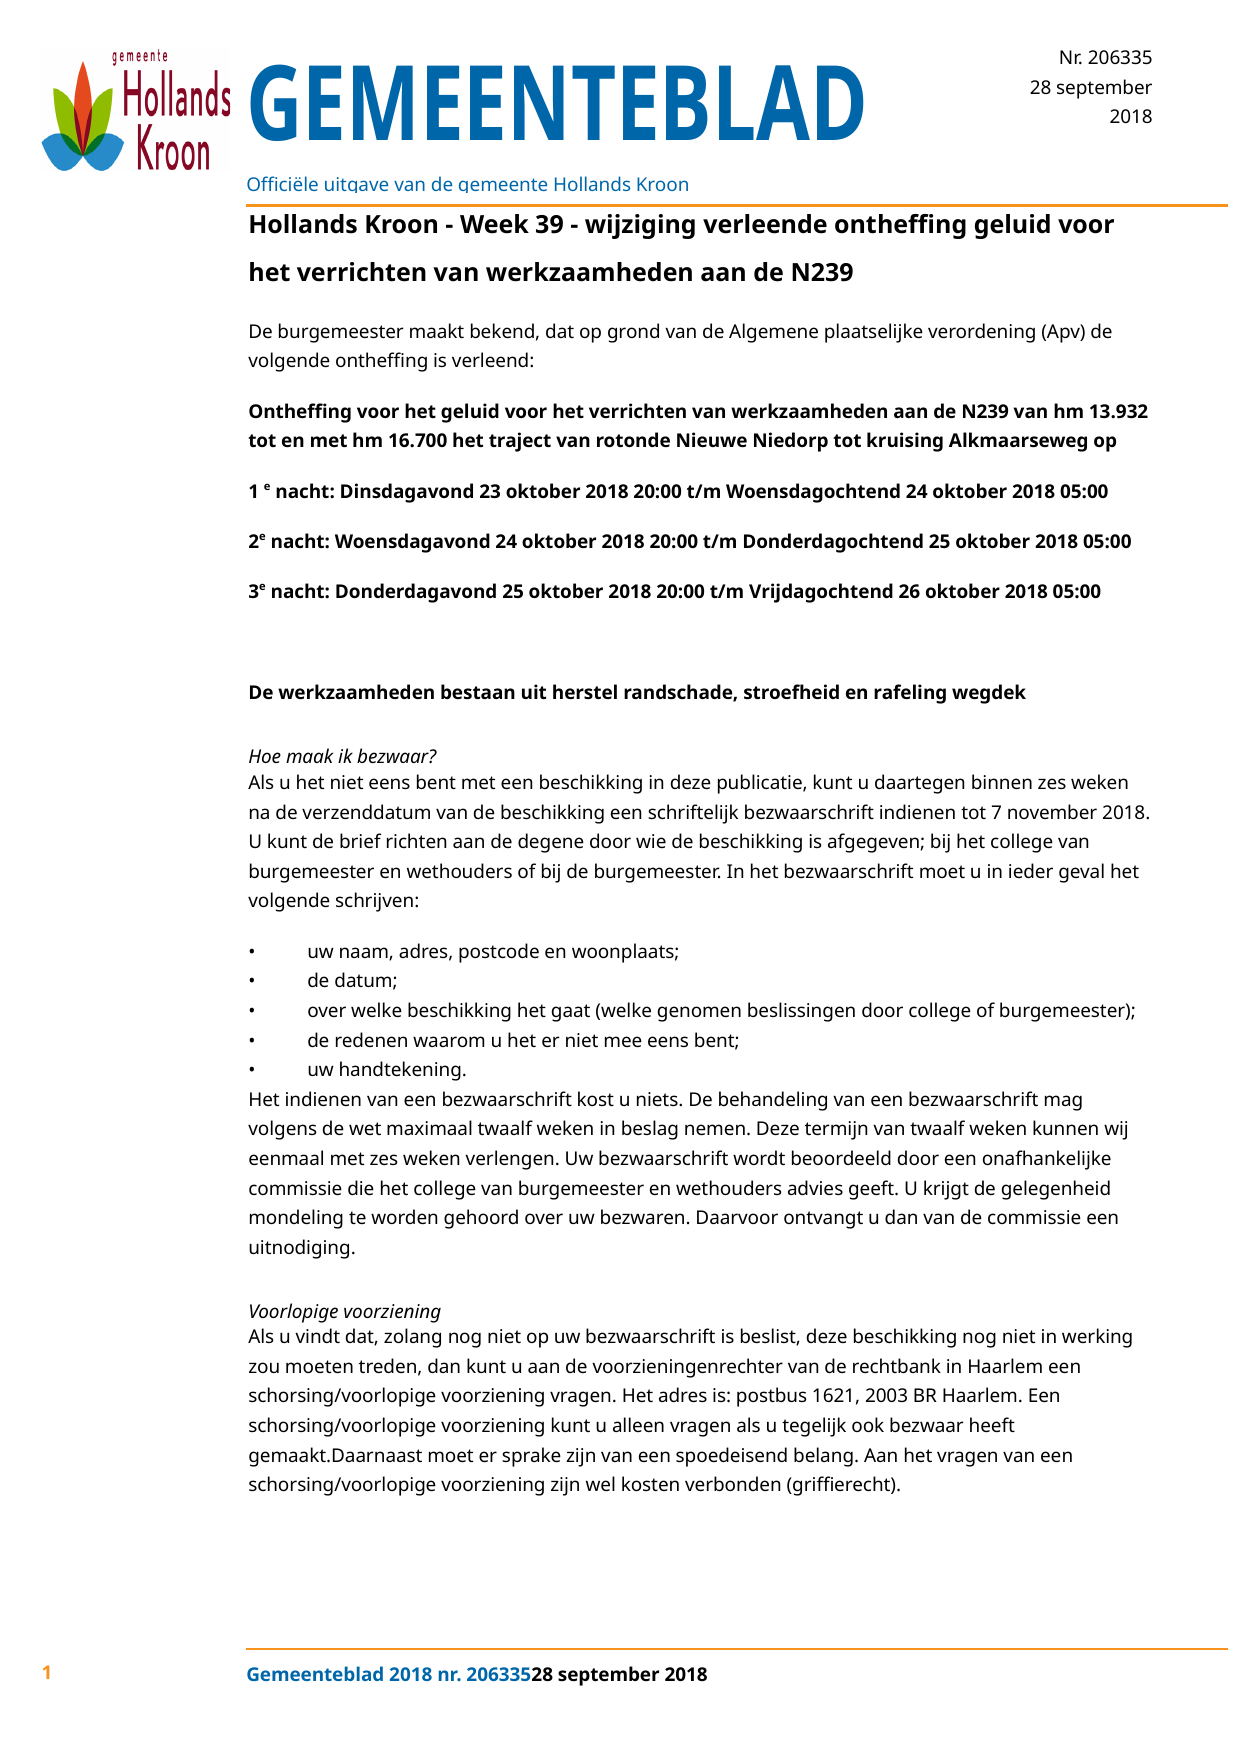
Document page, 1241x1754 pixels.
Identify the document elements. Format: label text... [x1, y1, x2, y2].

picture [41, 47, 231, 172]
text Hoe maak ik bezwaar? [248, 743, 1152, 769]
text 2e nacht: Woensdagavond 24 oktober 2018 20:00 t/m Donderdagochtend 25 oktober 2018 05:00 [248, 528, 1152, 554]
text 3e nacht: Donderdagavond 25 oktober 2018 20:00 t/m Vrijdagochtend 26 oktober 2018 05:00 [248, 579, 1152, 604]
text Voorlopige voorziening [248, 1298, 1152, 1323]
text De werkzaamheden bestaan uit herstel randschade, stroefheid en rafeling wegdek [248, 679, 1152, 705]
text Ontheffing voor het geluid voor het verrichten van werkzaamheden aan de N239 van hm 13.932 tot en met hm 16.700 het traject van rotonde Nieuwe Niedorp tot kruising Alkmaarseweg op [248, 398, 1152, 453]
list de redenen waarom u het er niet mee eens bent; [248, 1027, 1152, 1052]
text De burgemeester maakt bekend, dat op grond van de Algemene plaatselijke verordening (Apv) de volgende ontheffing is verleend: [248, 318, 1152, 373]
text Het indienen van een bezwaarschrift kost u niets. De behandeling van een bezwaarschrift mag volgens de wet maximaal twaalf weken in beslag nemen. Deze termijn van twaalf weken kunnen wij eenmaal met zes weken verlengen. Uw bezwaarschrift wordt beoordeeld door een onafhankelijke commissie die het college van burgemeester en wethouders advies geeft. U krijgt de gelegenheid mondeling te worden gehoord over uw bezwaren. Daarvoor ontvangt u dan van de commissie een uitnodiging. [248, 1086, 1152, 1259]
list uw naam, adres, postcode en woonplaats; [248, 938, 1152, 964]
list over welke beschikking het gaat (welke genomen beslissingen door college of burgemeester); [248, 997, 1152, 1023]
list de datum; [248, 968, 1152, 993]
list uw handtekening. [248, 1056, 1152, 1082]
text Als u vindt dat, zolang nog niet op uw bezwaarschrift is beslist, deze beschikking nog niet in werking zou moeten treden, dan kunt u aan de voorzieningenrechter van de rechtbank in Haarlem een schorsing/voorlopige voorziening vragen. Het adres is: postbus 1621, 2003 BR Haarlem. Een schorsing/voorlopige voorziening kunt u alleen vragen als u tegelijk ook bezwaar heeft gemaakt.Daarnaast moet er sprake zijn van een spoedeisend belang. Aan het vragen van een schorsing/voorlopige voorziening zijn wel kosten verbonden (griffierecht). [248, 1323, 1152, 1497]
text Hollands Kroon - Week 39 - wijziging verleende ontheffing geluid voor het verrichten van werkzaamheden aan de N239 [248, 207, 1152, 288]
text 1 e nacht: Dinsdagavond 23 oktober 2018 20:00 t/m Woensdagochtend 24 oktober 2018 05:00 [248, 478, 1152, 504]
text Als u het niet eens bent met een beschikking in deze publicatie, kunt u daartegen binnen zes weken na de verzenddatum van de beschikking een schriftelijk bezwaarschrift indienen tot 7 november 2018. U kunt de brief richten aan de degene door wie de beschikking is afgegeven; bij het college van burgemeester en wethouders of bij de burgemeester. In het bezwaarschrift moet u in ieder geval het volgende schrijven: [248, 769, 1152, 913]
